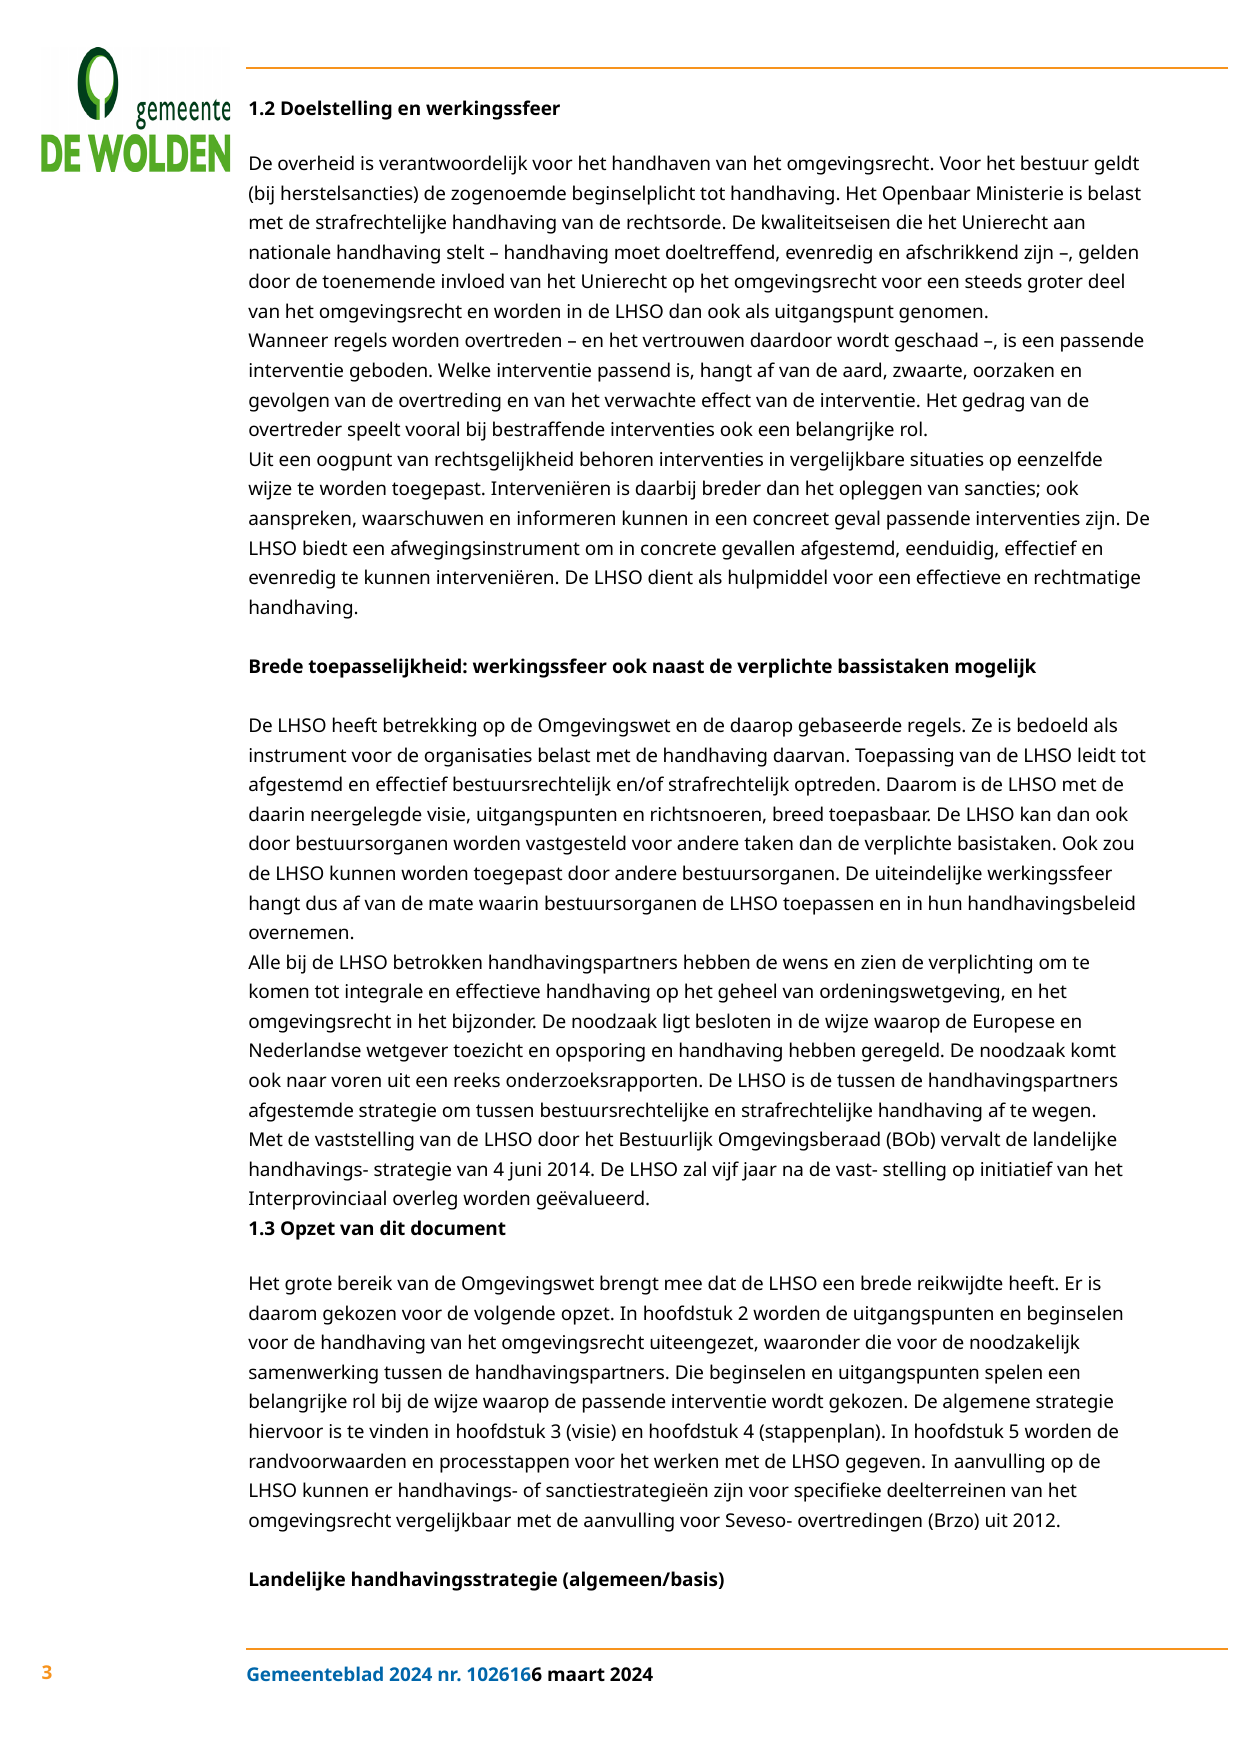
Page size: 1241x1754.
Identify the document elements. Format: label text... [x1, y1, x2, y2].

text Alle bij de LHSO betrokken handhavingspartners hebben de wens en zien de verplichting om te komen tot integrale en effectieve handhaving op het geheel van ordeningswetgeving, en het omgevingsrecht in het bijzonder. De noodzaak ligt besloten in de wijze waarop de Europese en Nederlandse wetgever toezicht en opsporing en handhaving hebben geregeld. De noodzaak komt ook naar voren uit een reeks onderzoeksrapporten. De LHSO is de tussen de handhavingspartners afgestemde strategie om tussen bestuursrechtelijke en strafrechtelijke handhaving af te wegen. [248, 949, 1152, 1122]
text De LHSO heeft betrekking op de Omgevingswet en de daarop gebaseerde regels. Ze is bedoeld als instrument voor de organisaties belast met de handhaving daarvan. Toepassing van de LHSO leidt tot afgestemd en effectief bestuursrechtelijk en/of strafrechtelijk optreden. Daarom is de LHSO met de daarin neergelegde visie, uitgangspunten en richtsnoeren, breed toepasbaar. De LHSO kan dan ook door bestuursorganen worden vastgesteld voor andere taken dan de verplichte basistaken. Ook zou de LHSO kunnen worden toegepast door andere bestuursorganen. De uiteindelijke werkingssfeer hangt dus af van de mate waarin bestuursorganen de LHSO toepassen en in hun handhavingsbeleid overnemen. [248, 712, 1152, 945]
text De overheid is verantwoordelijk voor het handhaven van het omgevingsrecht. Voor het bestuur geldt (bij herstelsancties) de zogenoemde beginselplicht tot handhaving. Het Openbaar Ministerie is belast met de strafrechtelijke handhaving van de rechtsorde. De kwaliteitseisen die het Unierecht aan nationale handhaving stelt – handhaving moet doeltreffend, evenredig en afschrikkend zijn –, gelden door de toenemende invloed van het Unierecht op het omgevingsrecht voor een steeds groter deel van het omgevingsrecht en worden in de LHSO dan ook als uitgangspunt genomen. [248, 150, 1152, 324]
picture [41, 47, 231, 172]
text 1.2 Doelstelling en werkingssfeer [248, 95, 1152, 121]
text Uit een oogpunt van rechtsgelijkheid behoren interventies in vergelijkbare situaties op eenzelfde wijze te worden toegepast. Interveniëren is daarbij breder dan het opleggen van sancties; ook aanspreken, waarschuwen en informeren kunnen in een concreet geval passende interventies zijn. De LHSO biedt een afwegingsinstrument om in concrete gevallen afgestemd, eenduidig, effectief en evenredig te kunnen interveniëren. De LHSO dient als hulpmiddel voor een effectieve en rechtmatige handhaving. [248, 446, 1152, 619]
text Landelijke handhavingsstrategie (algemeen/basis) [248, 1566, 1152, 1592]
text Het grote bereik van de Omgevingswet brengt mee dat de LHSO een brede reikwijdte heeft. Er is daarom gekozen voor de volgende opzet. In hoofdstuk 2 worden de uitgangspunten en beginselen voor de handhaving van het omgevingsrecht uiteengezet, waaronder die voor de noodzakelijk samenwerking tussen de handhavingspartners. Die beginselen en uitgangspunten spelen een belangrijke rol bij de wijze waarop de passende interventie wordt gekozen. De algemene strategie hiervoor is te vinden in hoofdstuk 3 (visie) en hoofdstuk 4 (stappenplan). In hoofdstuk 5 worden de randvoorwaarden en processtappen voor het werken met de LHSO gegeven. In aanvulling op de LHSO kunnen er handhavings- of sanctiestrategieën zijn voor specifieke deelterreinen van het omgevingsrecht vergelijkbaar met de aanvulling voor Seveso- overtredingen (Brzo) uit 2012. [248, 1270, 1152, 1533]
text Wanneer regels worden overtreden – en het vertrouwen daardoor wordt geschaad –, is een passende interventie geboden. Welke interventie passend is, hangt af van de aard, zwaarte, oorzaken en gevolgen van de overtreding en van het verwachte effect van de interventie. Het gedrag van de overtreder speelt vooral bij bestraffende interventies ook een belangrijke rol. [248, 328, 1152, 442]
text 1.3 Opzet van dit document [248, 1215, 1152, 1241]
text Met de vaststelling van de LHSO door het Bestuurlijk Omgevingsberaad (BOb) vervalt de landelijke handhavings- strategie van 4 juni 2014. De LHSO zal vijf jaar na de vast- stelling op initiatief van het Interprovinciaal overleg worden geëvalueerd. [248, 1126, 1152, 1211]
text Brede toepasselijkheid: werkingssfeer ook naast de verplichte bassistaken mogelijk [248, 653, 1152, 679]
